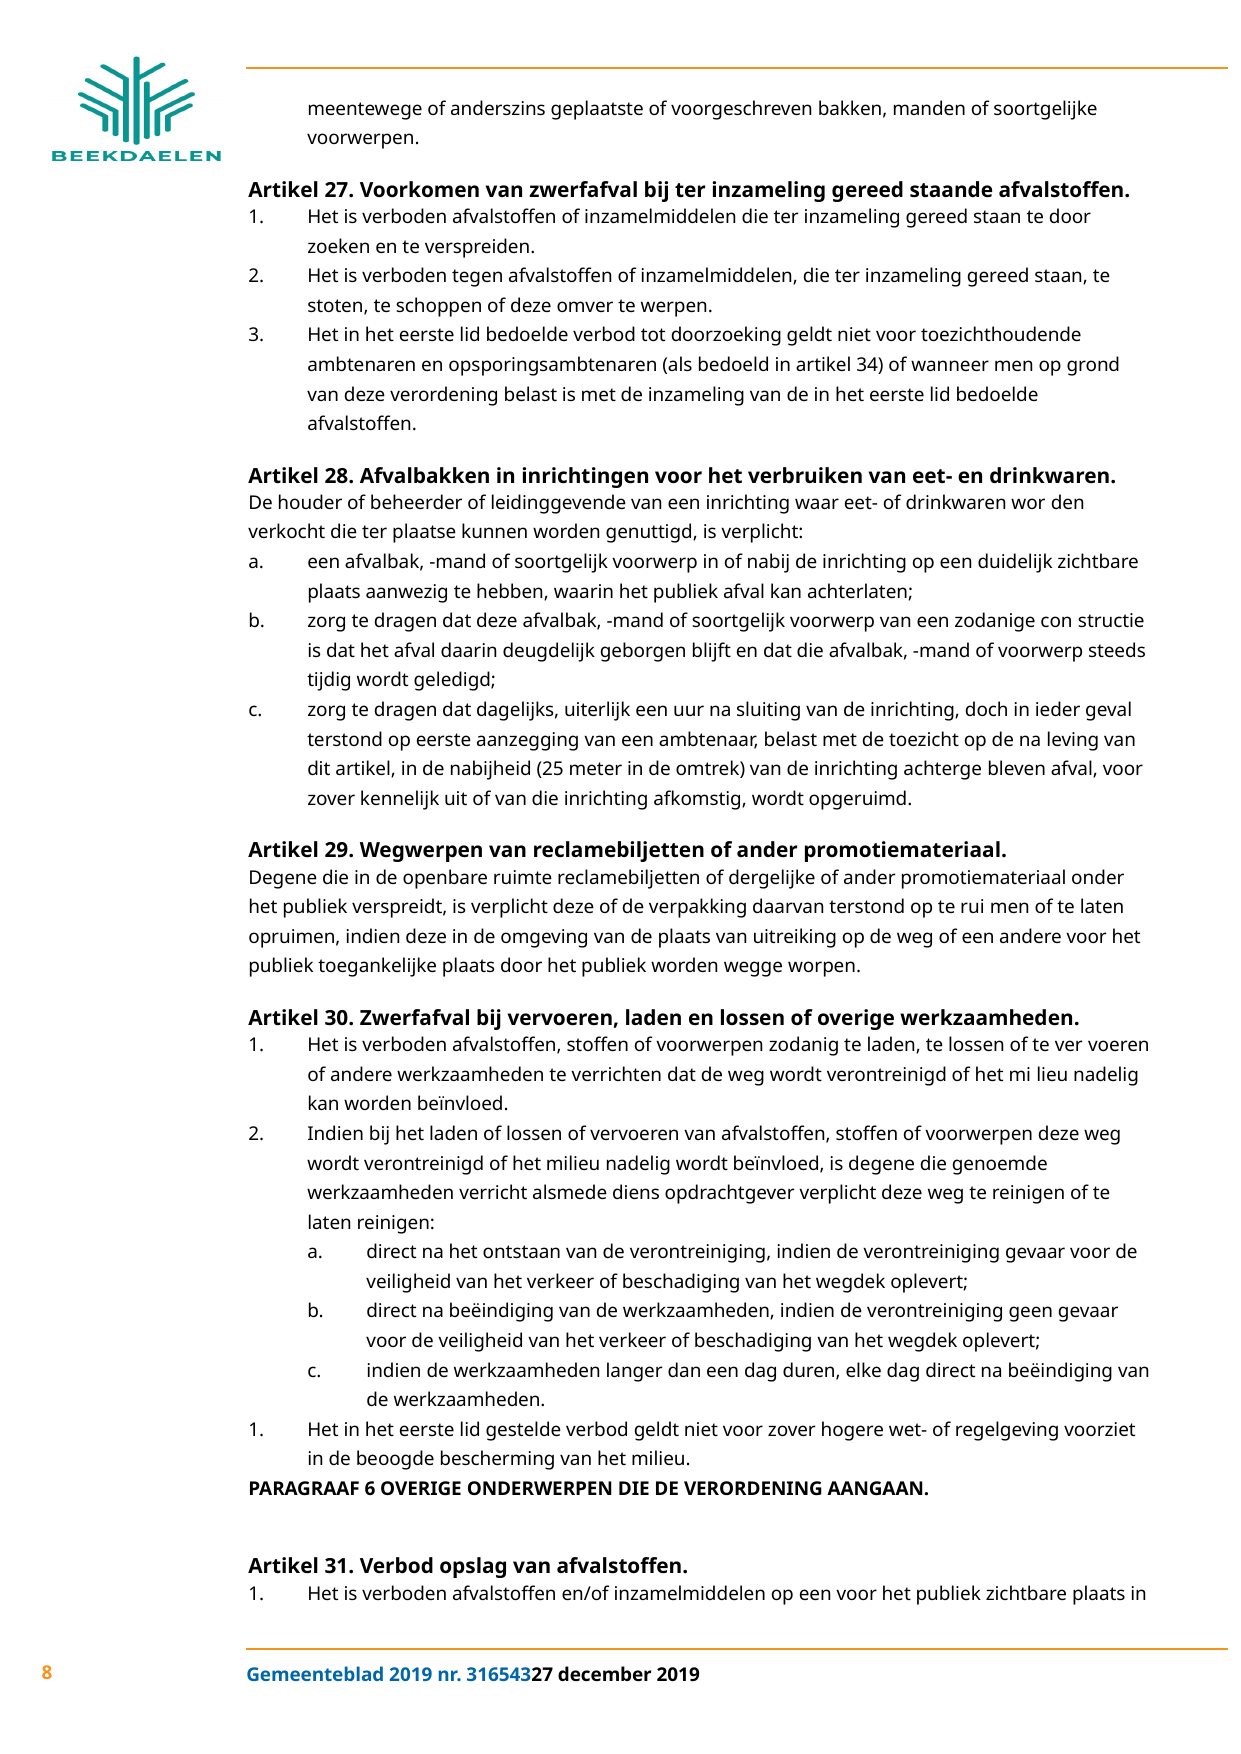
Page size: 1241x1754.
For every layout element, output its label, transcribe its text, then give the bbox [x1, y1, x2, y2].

text Artikel 29. Wegwerpen van reclamebiljetten of ander promotiemateriaal. [248, 835, 1152, 864]
list indien de werkzaamheden langer dan een dag duren, elke dag direct na beëindiging van de werkzaamheden. [307, 1357, 1152, 1412]
list Het is verboden afvalstoffen of inzamelmiddelen die ter inzameling gereed staan te door­ zoeken en te verspreiden. [248, 203, 1152, 258]
list Het is verboden tegen afvalstoffen of inzamelmiddelen, die ter inzameling gereed staan, te stoten, te schoppen of deze omver te werpen. [248, 262, 1152, 318]
list direct na beëindiging van de werkzaamheden, indien de verontreiniging geen gevaar voor de veiligheid van het verkeer of beschadiging van het wegdek oplevert; [307, 1298, 1152, 1353]
text PARAGRAAF 6 OVERIGE ONDERWERPEN DIE DE VERORDENING AANGAAN. [248, 1475, 1152, 1501]
list direct na het ontstaan van de verontreiniging, indien de verontreiniging gevaar voor de veiligheid van het verkeer of beschadiging van het wegdek oplevert; [307, 1238, 1152, 1294]
list Het is verboden afvalstoffen en/of inzamelmiddelen op een voor het publiek zichtbare plaats in [248, 1580, 1152, 1606]
list een afvalbak, -mand of soortgelijk voorwerp in of nabij de inrichting op een duidelijk zichtbare plaats aanwezig te hebben, waarin het publiek afval kan achterlaten; [248, 548, 1152, 604]
text Artikel 31. Verbod opslag van afvalstoffen. [248, 1551, 1152, 1580]
text Degene die in de openbare ruimte reclamebiljetten of dergelijke of ander promotiemateriaal onder het publiek verspreidt, is verplicht deze of de verpakking daarvan terstond op te rui­ men of te laten opruimen, indien deze in de omgeving van de plaats van uitreiking op de weg of een andere voor het publiek toegankelijke plaats door het publiek worden wegge­ worpen. [248, 864, 1152, 978]
text De houder of beheerder of leidinggevende van een inrichting waar eet- of drinkwaren wor­ den verkocht die ter plaatse kunnen worden genuttigd, is verplicht: [248, 489, 1152, 544]
text Artikel 30. Zwerfafval bij vervoeren, laden en lossen of overige werkzaamheden. [248, 1003, 1152, 1031]
list Het in het eerste lid bedoelde verbod tot doorzoeking geldt niet voor toezichthoudende ambtenaren en opsporingsambtenaren (als bedoeld in artikel 34) of wanneer men op grond van deze verordening belast is met de inzameling van de in het eerste lid bedoelde afvalstoffen. [248, 322, 1152, 436]
list Indien bij het laden of lossen of vervoeren van afvalstoffen, stoffen of voorwerpen deze weg wordt verontreinigd of het milieu nadelig wordt beïnvloed, is degene die genoemde werkzaamheden verricht alsmede diens opdrachtgever verplicht deze weg te reinigen of te laten reinigen: [248, 1120, 1152, 1235]
list Het is verboden afvalstoffen, stoffen of voorwerpen zodanig te laden, te lossen of te ver­ voeren of andere werkzaamheden te verrichten dat de weg wordt verontreinigd of het mi­ lieu nadelig kan worden beïnvloed. [248, 1031, 1152, 1116]
text Artikel 28. Afvalbakken in inrichtingen voor het verbruiken van eet- en drinkwaren. [248, 461, 1152, 489]
list zorg te dragen dat deze afvalbak, -mand of soortgelijk voorwerp van een zodanige con­ structie is dat het afval daarin deugdelijk geborgen blijft en dat die afvalbak, -mand of voorwerp steeds tijdig wordt geledigd; [248, 607, 1152, 692]
list zorg te dragen dat dagelijks, uiterlijk een uur na sluiting van de inrichting, doch in ieder geval terstond op eerste aanzegging van een ambtenaar, belast met de toezicht op de na­ leving van dit artikel, in de nabijheid (25 meter in de omtrek) van de inrichting achterge­ bleven afval, voor zover kennelijk uit of van die inrichting afkomstig, wordt opgeruimd. [248, 696, 1152, 811]
picture [41, 47, 231, 172]
text Artikel 27. Voorkomen van zwerfafval bij ter inzameling gereed staande afvalstoffen. [248, 175, 1152, 203]
list Het in het eerste lid gestelde verbod geldt niet voor zover hogere wet- of regelgeving voorziet in de beoogde bescherming van het milieu. [248, 1416, 1152, 1471]
list meentewege of anderszins geplaatste of voorgeschreven bakken, manden of soortgelijke voorwerpen. [248, 95, 1152, 150]
